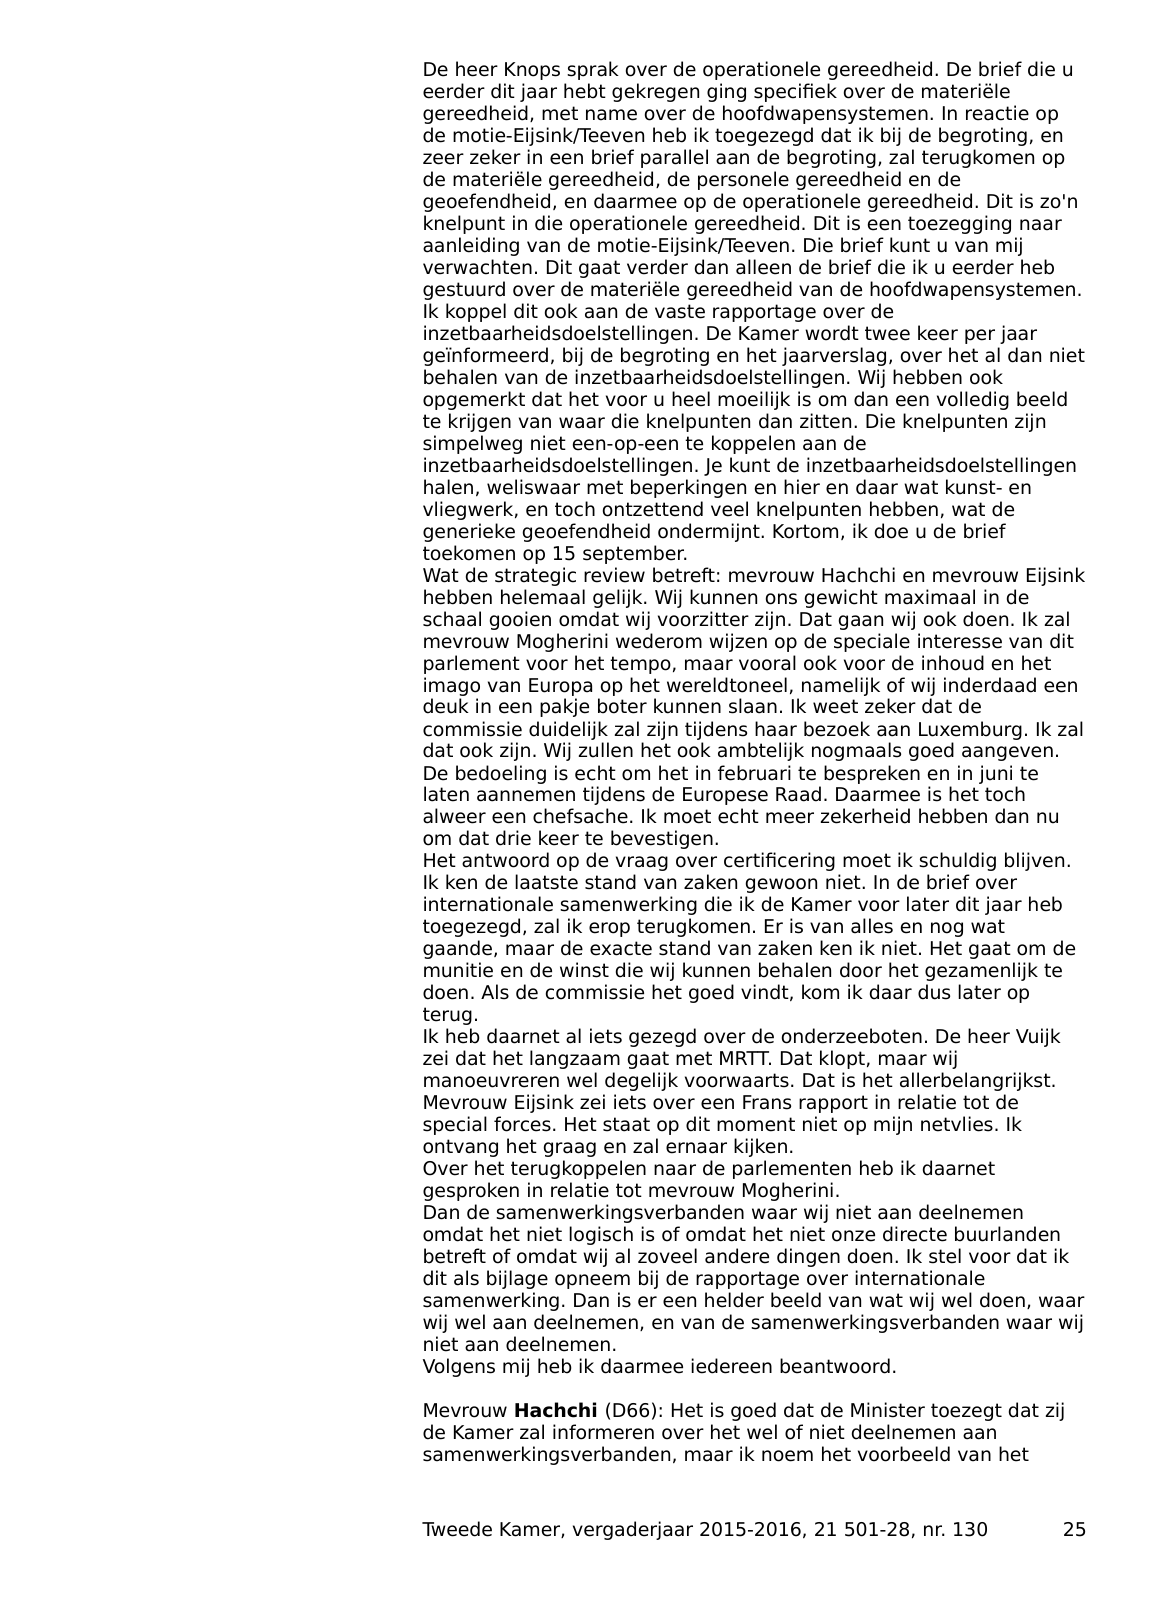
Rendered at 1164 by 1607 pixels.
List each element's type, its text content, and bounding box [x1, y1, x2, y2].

text Ik heb daarnet al iets gezegd over de onderzeeboten. De heer Vuijk zei dat het langzaam gaat met MRTT. Dat klopt, maar wij manoeuvreren wel degelijk voorwaarts. Dat is het allerbelangrijkst. [422, 1026, 1087, 1092]
text Mevrouw Hachchi (D66): Het is goed dat de Minister toezegt dat zij de Kamer zal informeren over het wel of niet deelnemen aan samenwerkingsverbanden, maar ik noem het voorbeeld van het [422, 1400, 1087, 1466]
text Dan de samenwerkingsverbanden waar wij niet aan deelnemen omdat het niet logisch is of omdat het niet onze directe buurlanden betreft of omdat wij al zoveel andere dingen doen. Ik stel voor dat ik dit als bijlage opneem bij de rapportage over internationale samenwerking. Dan is er een helder beeld van wat wij wel doen, waar wij wel aan deelnemen, en van de samenwerkingsverbanden waar wij niet aan deelnemen. [422, 1202, 1087, 1356]
text Wat de strategic review betreft: mevrouw Hachchi en mevrouw Eijsink hebben helemaal gelijk. Wij kunnen ons gewicht maximaal in de schaal gooien omdat wij voorzitter zijn. Dat gaan wij ook doen. Ik zal mevrouw Mogherini wederom wijzen op de speciale interesse van dit parlement voor het tempo, maar vooral ook voor de inhoud en het imago van Europa op het wereldtoneel, namelijk of wij inderdaad een deuk in een pakje boter kunnen slaan. Ik weet zeker dat de commissie duidelijk zal zijn tijdens haar bezoek aan Luxemburg. Ik zal dat ook zijn. Wij zullen het ook ambtelijk nogmaals goed aangeven. De bedoeling is echt om het in februari te bespreken en in juni te laten aannemen tijdens de Europese Raad. Daarmee is het toch alweer een chefsache. Ik moet echt meer zekerheid hebben dan nu om dat drie keer te bevestigen. [422, 564, 1087, 850]
text Het antwoord op de vraag over certificering moet ik schuldig blijven. Ik ken de laatste stand van zaken gewoon niet. In de brief over internationale samenwerking die ik de Kamer voor later dit jaar heb toegezegd, zal ik erop terugkomen. Er is van alles en nog wat gaande, maar de exacte stand van zaken ken ik niet. Het gaat om de munitie en de winst die wij kunnen behalen door het gezamenlijk te doen. Als de commissie het goed vindt, kom ik daar dus later op terug. [422, 850, 1087, 1026]
text Over het terugkoppelen naar de parlementen heb ik daarnet gesproken in relatie tot mevrouw Mogherini. [422, 1158, 1087, 1202]
text De heer Knops sprak over de operationele gereedheid. De brief die u eerder dit jaar hebt gekregen ging specifiek over de materiële gereedheid, met name over de hoofdwapensystemen. In reactie op de motie-Eijsink/Teeven heb ik toegezegd dat ik bij de begroting, en zeer zeker in een brief parallel aan de begroting, zal terugkomen op de materiële gereedheid, de personele gereedheid en de geoefendheid, en daarmee op de operationele gereedheid. Dit is zo'n knelpunt in die operationele gereedheid. Dit is een toezegging naar aanleiding van de motie-Eijsink/Teeven. Die brief kunt u van mij verwachten. Dit gaat verder dan alleen de brief die ik u eerder heb gestuurd over de materiële gereedheid van de hoofdwapensystemen. Ik koppel dit ook aan de vaste rapportage over de inzetbaarheidsdoelstellingen. De Kamer wordt twee keer per jaar geïnformeerd, bij de begroting en het jaarverslag, over het al dan niet behalen van de inzetbaarheidsdoelstellingen. Wij hebben ook opgemerkt dat het voor u heel moeilijk is om dan een volledig beeld te krijgen van waar die knelpunten dan zitten. Die knelpunten zijn simpelweg niet een-op-een te koppelen aan de inzetbaarheidsdoelstellingen. Je kunt de inzetbaarheidsdoelstellingen halen, weliswaar met beperkingen en hier en daar wat kunst- en vliegwerk, en toch ontzettend veel knelpunten hebben, wat de generieke geoefendheid ondermijnt. Kortom, ik doe u de brief toekomen op 15 september. [422, 59, 1087, 564]
text Mevrouw Eijsink zei iets over een Frans rapport in relatie tot de special forces. Het staat op dit moment niet op mijn netvlies. Ik ontvang het graag en zal ernaar kijken. [422, 1092, 1087, 1158]
text Volgens mij heb ik daarmee iedereen beantwoord. [422, 1356, 1087, 1378]
